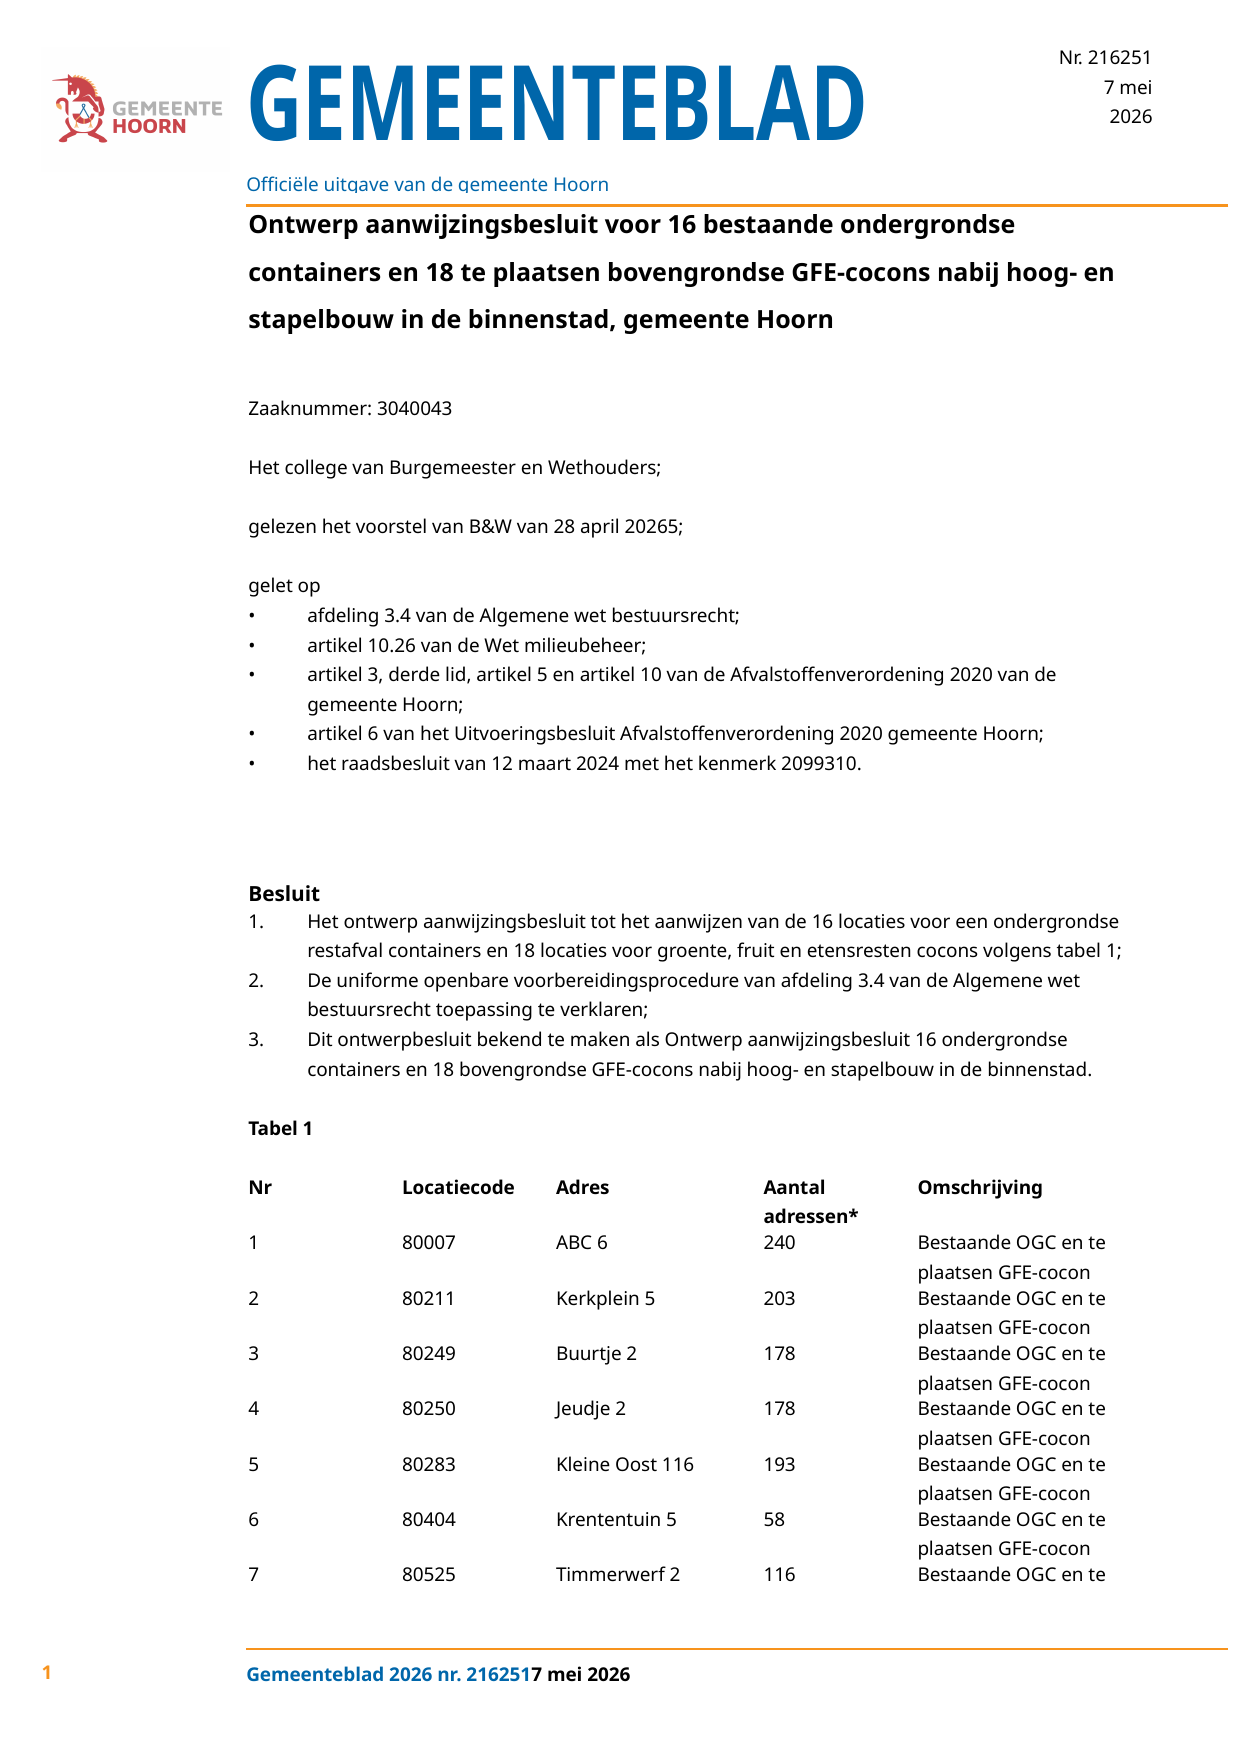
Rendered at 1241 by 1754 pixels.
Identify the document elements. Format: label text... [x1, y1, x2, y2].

list afdeling 3.4 van de Algemene wet bestuursrecht; [248, 602, 1152, 628]
list het raadsbesluit van 12 maart 2024 met het kenmerk 2099310. [248, 750, 1152, 776]
list artikel 10.26 van de Wet milieubeheer; [248, 632, 1152, 657]
text Zaaknummer: 3040043 [248, 395, 1152, 421]
table_cell 80007 [402, 1230, 556, 1285]
table_cell 80525 [402, 1561, 556, 1587]
table_cell ABC 6 [556, 1230, 763, 1285]
table_header Aantal adressen* [763, 1174, 917, 1229]
list artikel 6 van het Uitvoeringsbesluit Afvalstoffenverordening 2020 gemeente Hoorn; [248, 721, 1152, 746]
table_cell 178 [763, 1340, 917, 1395]
text Het college van Burgemeester en Wethouders; [248, 454, 1152, 480]
table_cell 240 [763, 1230, 917, 1285]
text gelezen het voorstel van B&W van 28 april 20265; [248, 513, 1152, 539]
list De uniforme openbare voorbereidingsprocedure van afdeling 3.4 van de Algemene wet bestuursrecht toepassing te verklaren; [248, 967, 1152, 1022]
table_cell Timmerwerf 2 [556, 1561, 763, 1587]
table_header Locatiecode [402, 1174, 556, 1229]
table_cell Bestaande OGC en te plaatsen GFE-cocon [917, 1451, 1152, 1506]
table_cell 80283 [402, 1451, 556, 1506]
table_cell Kleine Oost 116 [556, 1451, 763, 1506]
table_cell 193 [763, 1451, 917, 1506]
picture [41, 47, 231, 172]
table_cell Jeudje 2 [556, 1395, 763, 1451]
table_cell 5 [248, 1451, 402, 1506]
table_cell Bestaande OGC en te [917, 1561, 1152, 1587]
table_header Adres [556, 1174, 763, 1229]
table_cell Kerkplein 5 [556, 1285, 763, 1340]
table_cell Bestaande OGC en te plaatsen GFE-cocon [917, 1395, 1152, 1451]
table_cell 80211 [402, 1285, 556, 1340]
text Ontwerp aanwijzingsbesluit voor 16 bestaande ondergrondse containers en 18 te plaatsen bovengrondse GFE-cocons nabij hoog- en stapelbouw in de binnenstad, gemeente Hoorn [248, 207, 1152, 336]
table_cell Bestaande OGC en te plaatsen GFE-cocon [917, 1230, 1152, 1285]
table_cell Bestaande OGC en te plaatsen GFE-cocon [917, 1340, 1152, 1395]
table_cell 7 [248, 1561, 402, 1587]
list artikel 3, derde lid, artikel 5 en artikel 10 van de Afvalstoffenverordening 2020 van de gemeente Hoorn; [248, 661, 1152, 717]
table_cell 4 [248, 1395, 402, 1451]
list Dit ontwerpbesluit bekend te maken als Ontwerp aanwijzingsbesluit 16 ondergrondse containers en 18 bovengrondse GFE-cocons nabij hoog- en stapelbouw in de binnenstad. [248, 1026, 1152, 1081]
table_cell 58 [763, 1506, 917, 1561]
table_header Nr [248, 1174, 402, 1229]
table_cell 80404 [402, 1506, 556, 1561]
table_cell Buurtje 2 [556, 1340, 763, 1395]
table_cell 6 [248, 1506, 402, 1561]
table_cell Bestaande OGC en te plaatsen GFE-cocon [917, 1285, 1152, 1340]
table_cell 203 [763, 1285, 917, 1340]
table_cell 80249 [402, 1340, 556, 1395]
table_cell 116 [763, 1561, 917, 1587]
text Tabel 1 [248, 1115, 1152, 1141]
text gelet op [248, 573, 1152, 598]
table_cell 80250 [402, 1395, 556, 1451]
text Besluit [248, 879, 1152, 908]
table_header Omschrijving [917, 1174, 1152, 1229]
table_cell 178 [763, 1395, 917, 1451]
table_cell Bestaande OGC en te plaatsen GFE-cocon [917, 1506, 1152, 1561]
table_cell 3 [248, 1340, 402, 1395]
table_cell Krententuin 5 [556, 1506, 763, 1561]
table_cell 2 [248, 1285, 402, 1340]
list Het ontwerp aanwijzingsbesluit tot het aanwijzen van de 16 locaties voor een ondergrondse restafval containers en 18 locaties voor groente, fruit en etensresten cocons volgens tabel 1; [248, 908, 1152, 963]
table_cell 1 [248, 1230, 402, 1285]
